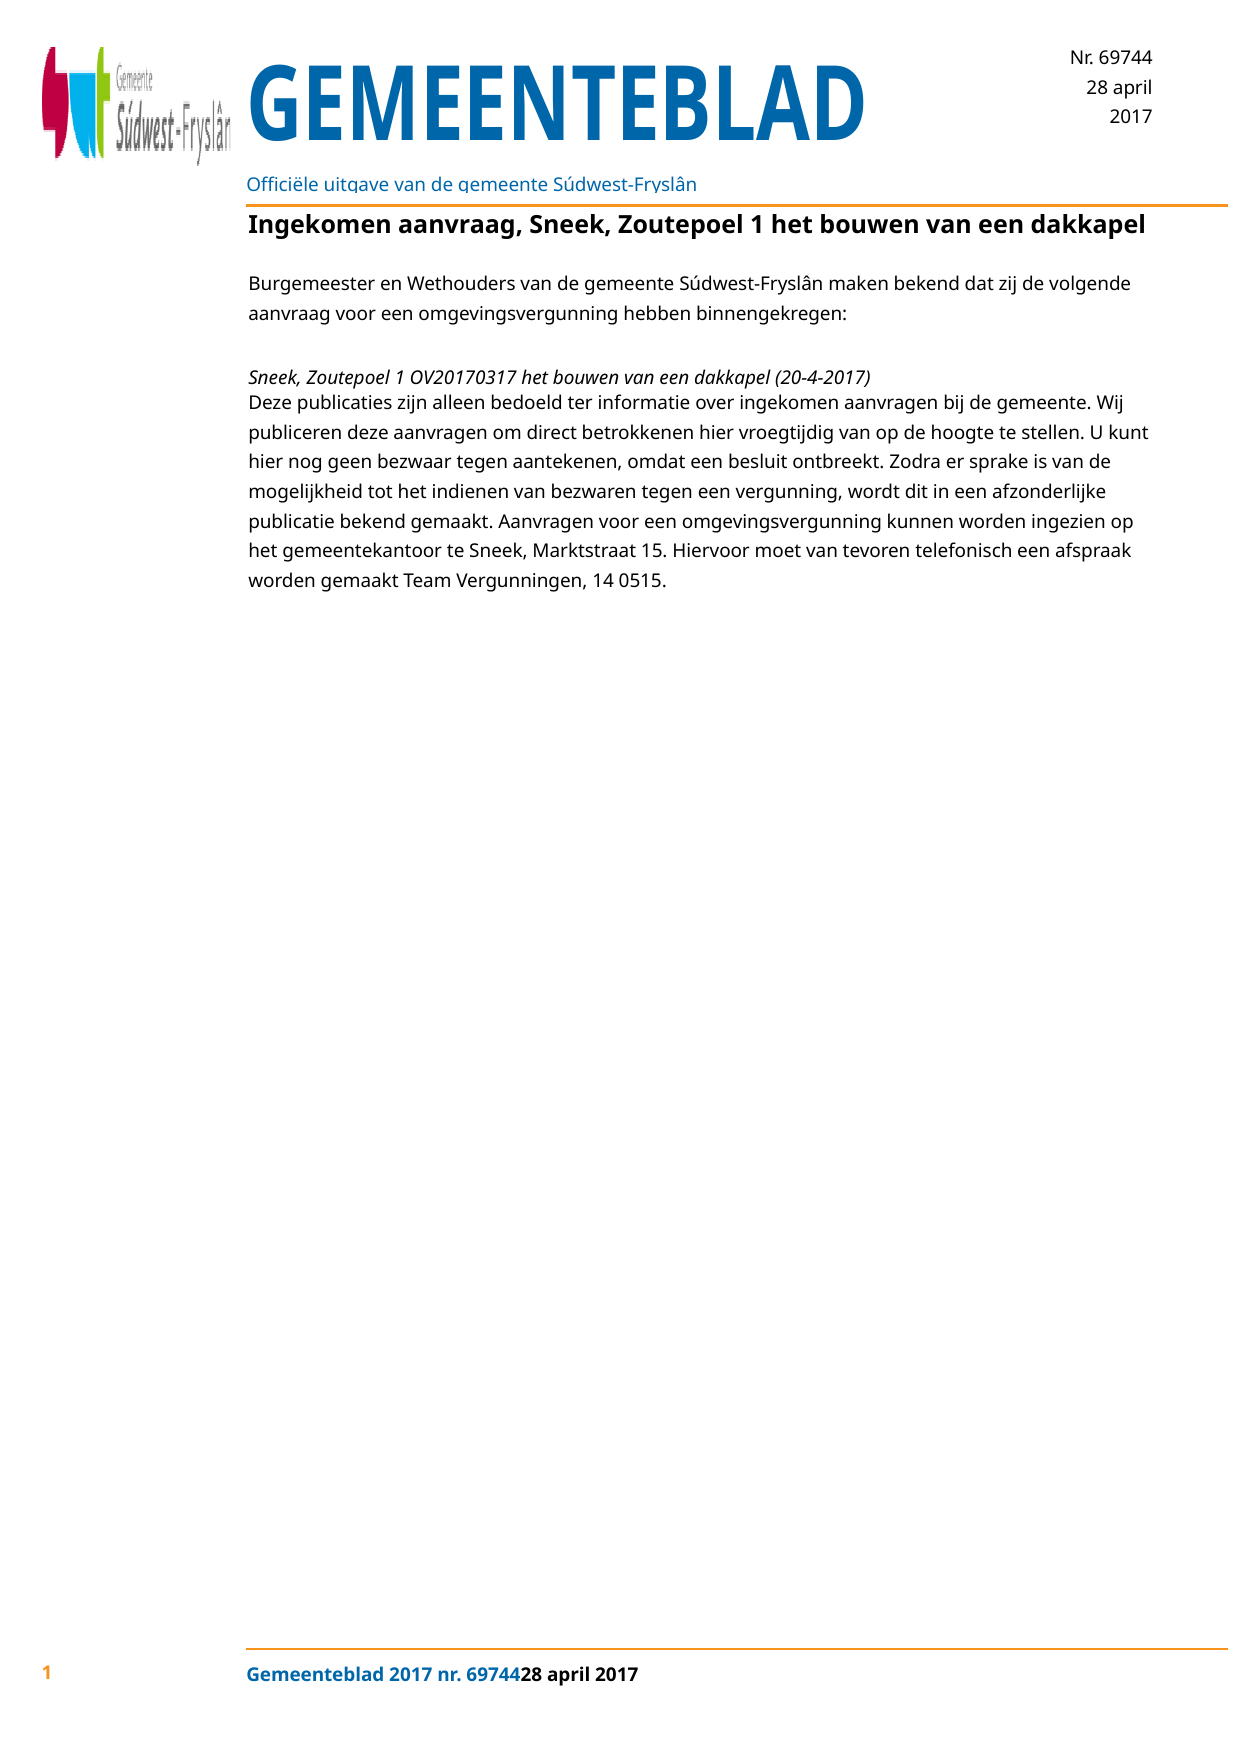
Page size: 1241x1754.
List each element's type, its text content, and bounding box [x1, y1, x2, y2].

text Burgemeester en Wethouders van de gemeente Súdwest-Fryslân maken bekend dat zij de volgende aanvraag voor een omgevingsvergunning hebben binnengekregen: [248, 270, 1152, 326]
text Sneek, Zoutepoel 1 OV20170317 het bouwen van een dakkapel (20-4-2017) [248, 364, 1152, 389]
text Ingekomen aanvraag, Sneek, Zoutepoel 1 het bouwen van een dakkapel [248, 207, 1152, 241]
text Deze publicaties zijn alleen bedoeld ter informatie over ingekomen aanvragen bij de gemeente. Wij publiceren deze aanvragen om direct betrokkenen hier vroegtijdig van op de hoogte te stellen. U kunt hier nog geen bezwaar tegen aantekenen, omdat een besluit ontbreekt. Zodra er sprake is van de mogelijkheid tot het indienen van bezwaren tegen een vergunning, wordt dit in een afzonderlijke publicatie bekend gemaakt. Aanvragen voor een omgevingsvergunning kunnen worden ingezien op het gemeentekantoor te Sneek, Marktstraat 15. Hiervoor moet van tevoren telefonisch een afspraak worden gemaakt Team Vergunningen, 14 0515. [248, 389, 1152, 593]
picture [41, 47, 231, 172]
